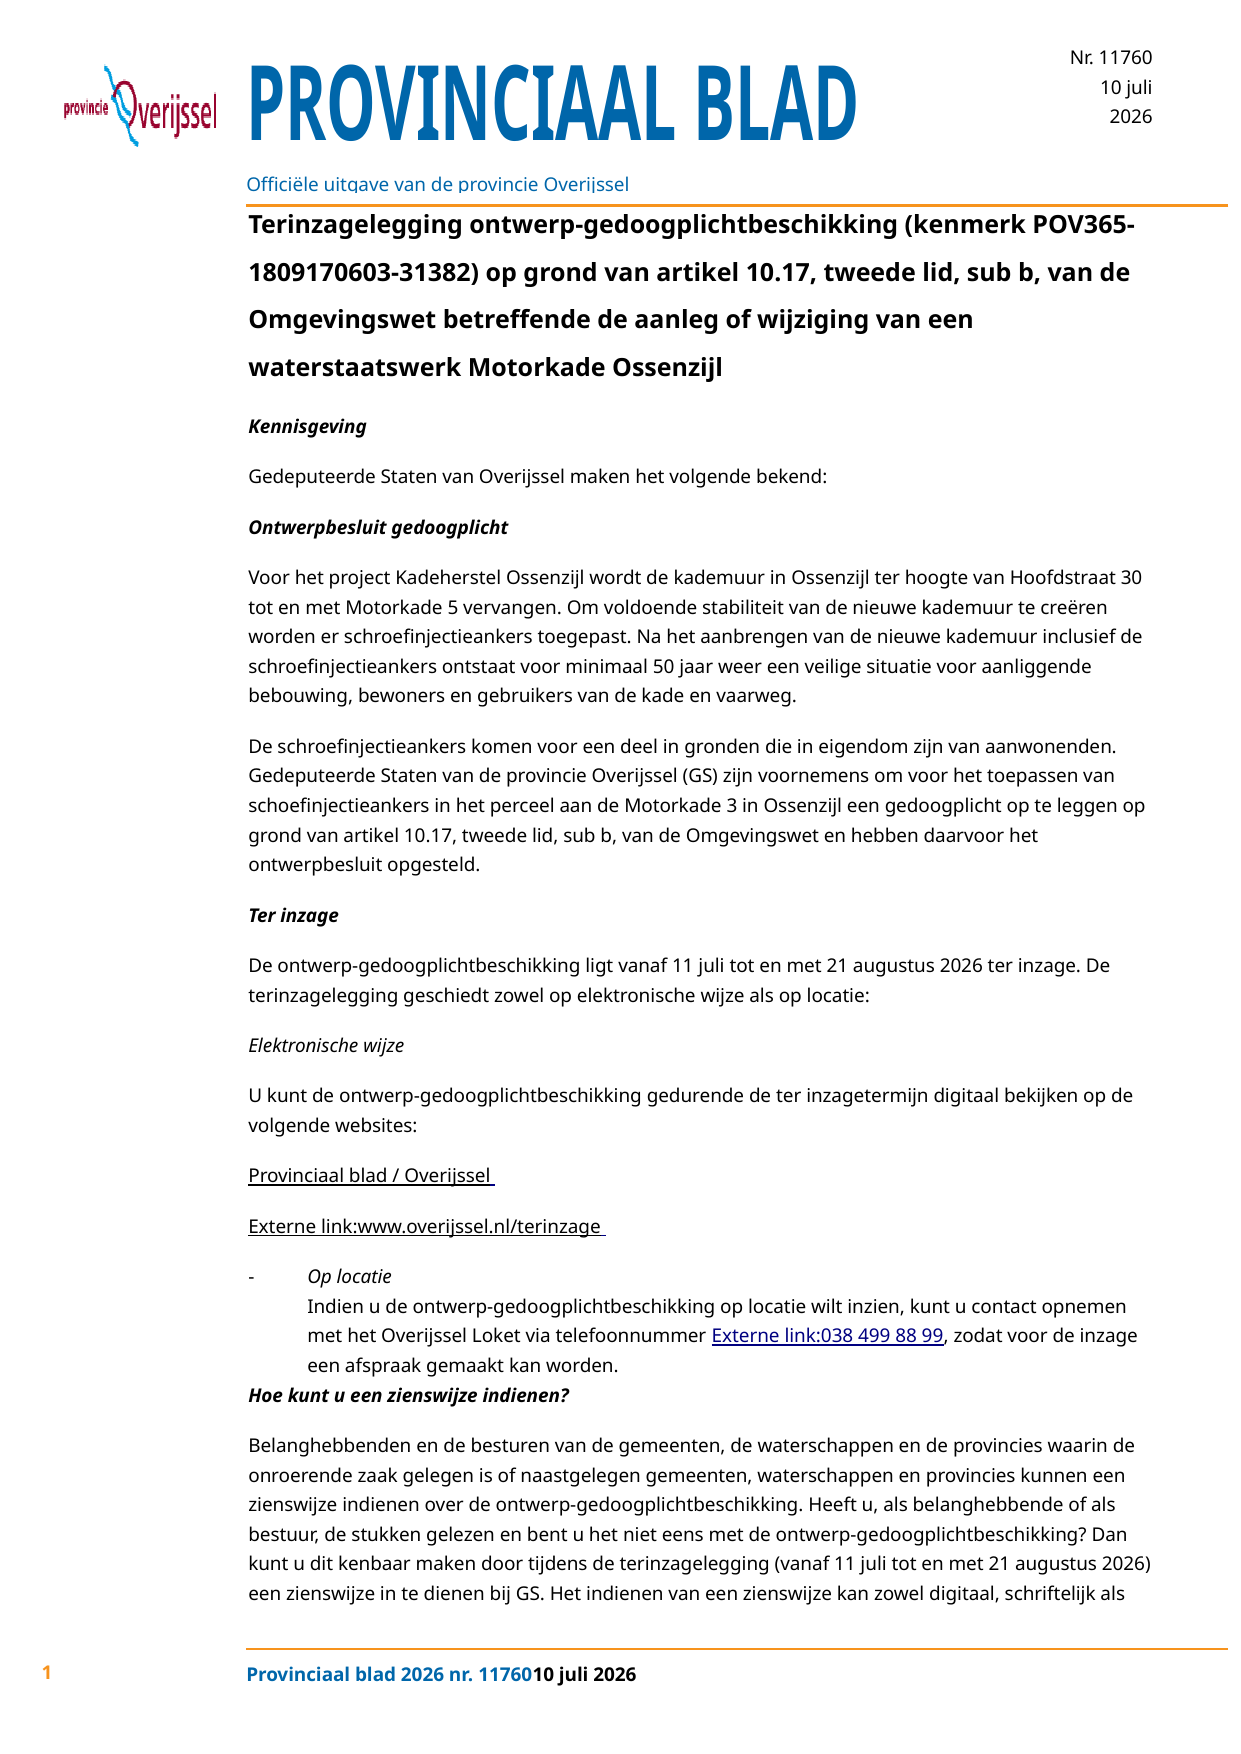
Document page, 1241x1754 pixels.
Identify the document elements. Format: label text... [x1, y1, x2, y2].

text Ontwerpbesluit gedoogplicht [248, 514, 1152, 540]
text De schroefinjectieankers komen voor een deel in gronden die in eigendom zijn van aanwonenden. Gedeputeerde Staten van de provincie Overijssel (GS) zijn voornemens om voor het toepassen van schoefinjectieankers in het perceel aan de Motorkade 3 in Ossenzijl een gedoogplicht op te leggen op grond van artikel 10.17, tweede lid, sub b, van de Omgevingswet en hebben daarvoor het ontwerpbesluit opgesteld. [248, 733, 1152, 877]
text Hoe kunt u een zienswijze indienen? [248, 1382, 1152, 1408]
text Ter inzage [248, 902, 1152, 928]
text Provinciaal blad / Overijssel [248, 1163, 1152, 1188]
list Op locatie [248, 1263, 1152, 1289]
text Kennisgeving [248, 413, 1152, 439]
picture [41, 47, 231, 172]
list Indien u de ontwerp-gedoogplichtbeschikking op locatie wilt inzien, kunt u contact opnemen met het Overijssel Loket via telefoonnummer Externe link:038 499 88 99, zodat voor de inzage een afspraak gemaakt kan worden. [248, 1293, 1152, 1378]
text U kunt de ontwerp-gedoogplichtbeschikking gedurende de ter inzagetermijn digitaal bekijken op de volgende websites: [248, 1083, 1152, 1138]
text Belanghebbenden en de besturen van de gemeenten, de waterschappen en de provincies waarin de onroerende zaak gelegen is of naastgelegen gemeenten, waterschappen en provincies kunnen een zienswijze indienen over de ontwerp-gedoogplichtbeschikking. Heeft u, als belanghebbende of als bestuur, de stukken gelezen en bent u het niet eens met de ontwerp-gedoogplichtbeschikking? Dan kunt u dit kenbaar maken door tijdens de terinzagelegging (vanaf 11 juli tot en met 21 augustus 2026) een zienswijze in te dienen bij GS. Het indienen van een zienswijze kan zowel digitaal, schriftelijk als [248, 1432, 1152, 1606]
text Voor het project Kadeherstel Ossenzijl wordt de kademuur in Ossenzijl ter hoogte van Hoofdstraat 30 tot en met Motorkade 5 vervangen. Om voldoende stabiliteit van de nieuwe kademuur te creëren worden er schroefinjectieankers toegepast. Na het aanbrengen van de nieuwe kademuur inclusief de schroefinjectieankers ontstaat voor minimaal 50 jaar weer een veilige situatie voor aanliggende bebouwing, bewoners en gebruikers van de kade en vaarweg. [248, 564, 1152, 708]
text Externe link:www.overijssel.nl/terinzage [248, 1213, 1152, 1239]
text Terinzagelegging ontwerp-gedoogplichtbeschikking (kenmerk POV365-1809170603-31382) op grond van artikel 10.17, tweede lid, sub b, van de Omgevingswet betreffende de aanleg of wijziging van een waterstaatswerk Motorkade Ossenzijl [248, 207, 1152, 384]
text De ontwerp-gedoogplichtbeschikking ligt vanaf 11 juli tot en met 21 augustus 2026 ter inzage. De terinzagelegging geschiedt zowel op elektronische wijze als op locatie: [248, 952, 1152, 1008]
text Gedeputeerde Staten van Overijssel maken het volgende bekend: [248, 463, 1152, 489]
text Elektronische wijze [248, 1032, 1152, 1058]
